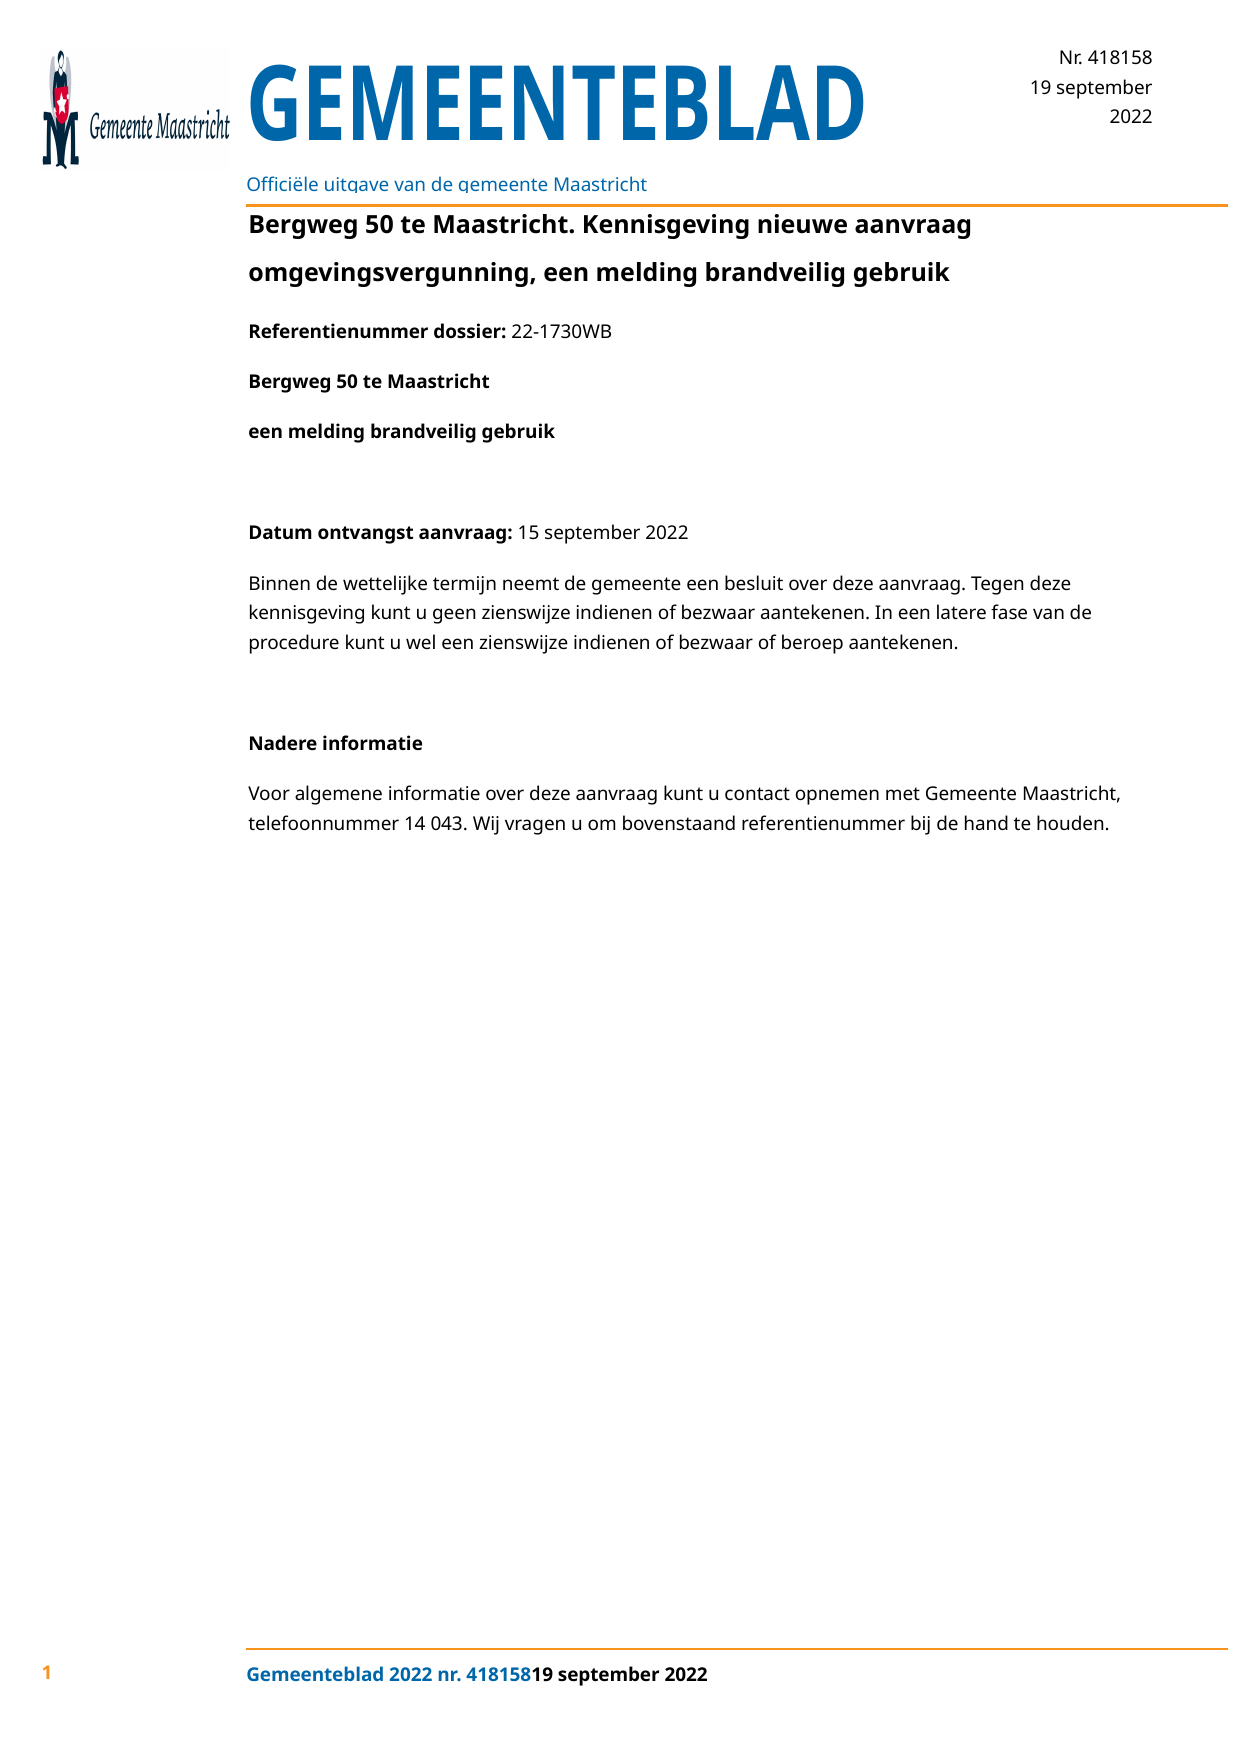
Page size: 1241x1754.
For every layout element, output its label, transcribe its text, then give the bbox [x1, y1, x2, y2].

text Bergweg 50 te Maastricht [248, 368, 1152, 394]
text Nadere informatie [248, 730, 1152, 756]
text Datum ontvangst aanvraag: 15 september 2022 [248, 519, 1152, 545]
text Referentienummer dossier: 22-1730WB [248, 318, 1152, 344]
text Voor algemene informatie over deze aanvraag kunt u contact opnemen met Gemeente Maastricht, telefoonnummer 14 043. Wij vragen u om bovenstaand referentienummer bij de hand te houden. [248, 780, 1152, 836]
text een melding brandveilig gebruik [248, 419, 1152, 444]
text Bergweg 50 te Maastricht. Kennisgeving nieuwe aanvraag omgevingsvergunning, een melding brandveilig gebruik [248, 207, 1152, 288]
text Binnen de wettelijke termijn neemt de gemeente een besluit over deze aanvraag. Tegen deze kennisgeving kunt u geen zienswijze indienen of bezwaar aantekenen. In een latere fase van de procedure kunt u wel een zienswijze indienen of bezwaar of beroep aantekenen. [248, 570, 1152, 655]
picture [41, 47, 231, 172]
